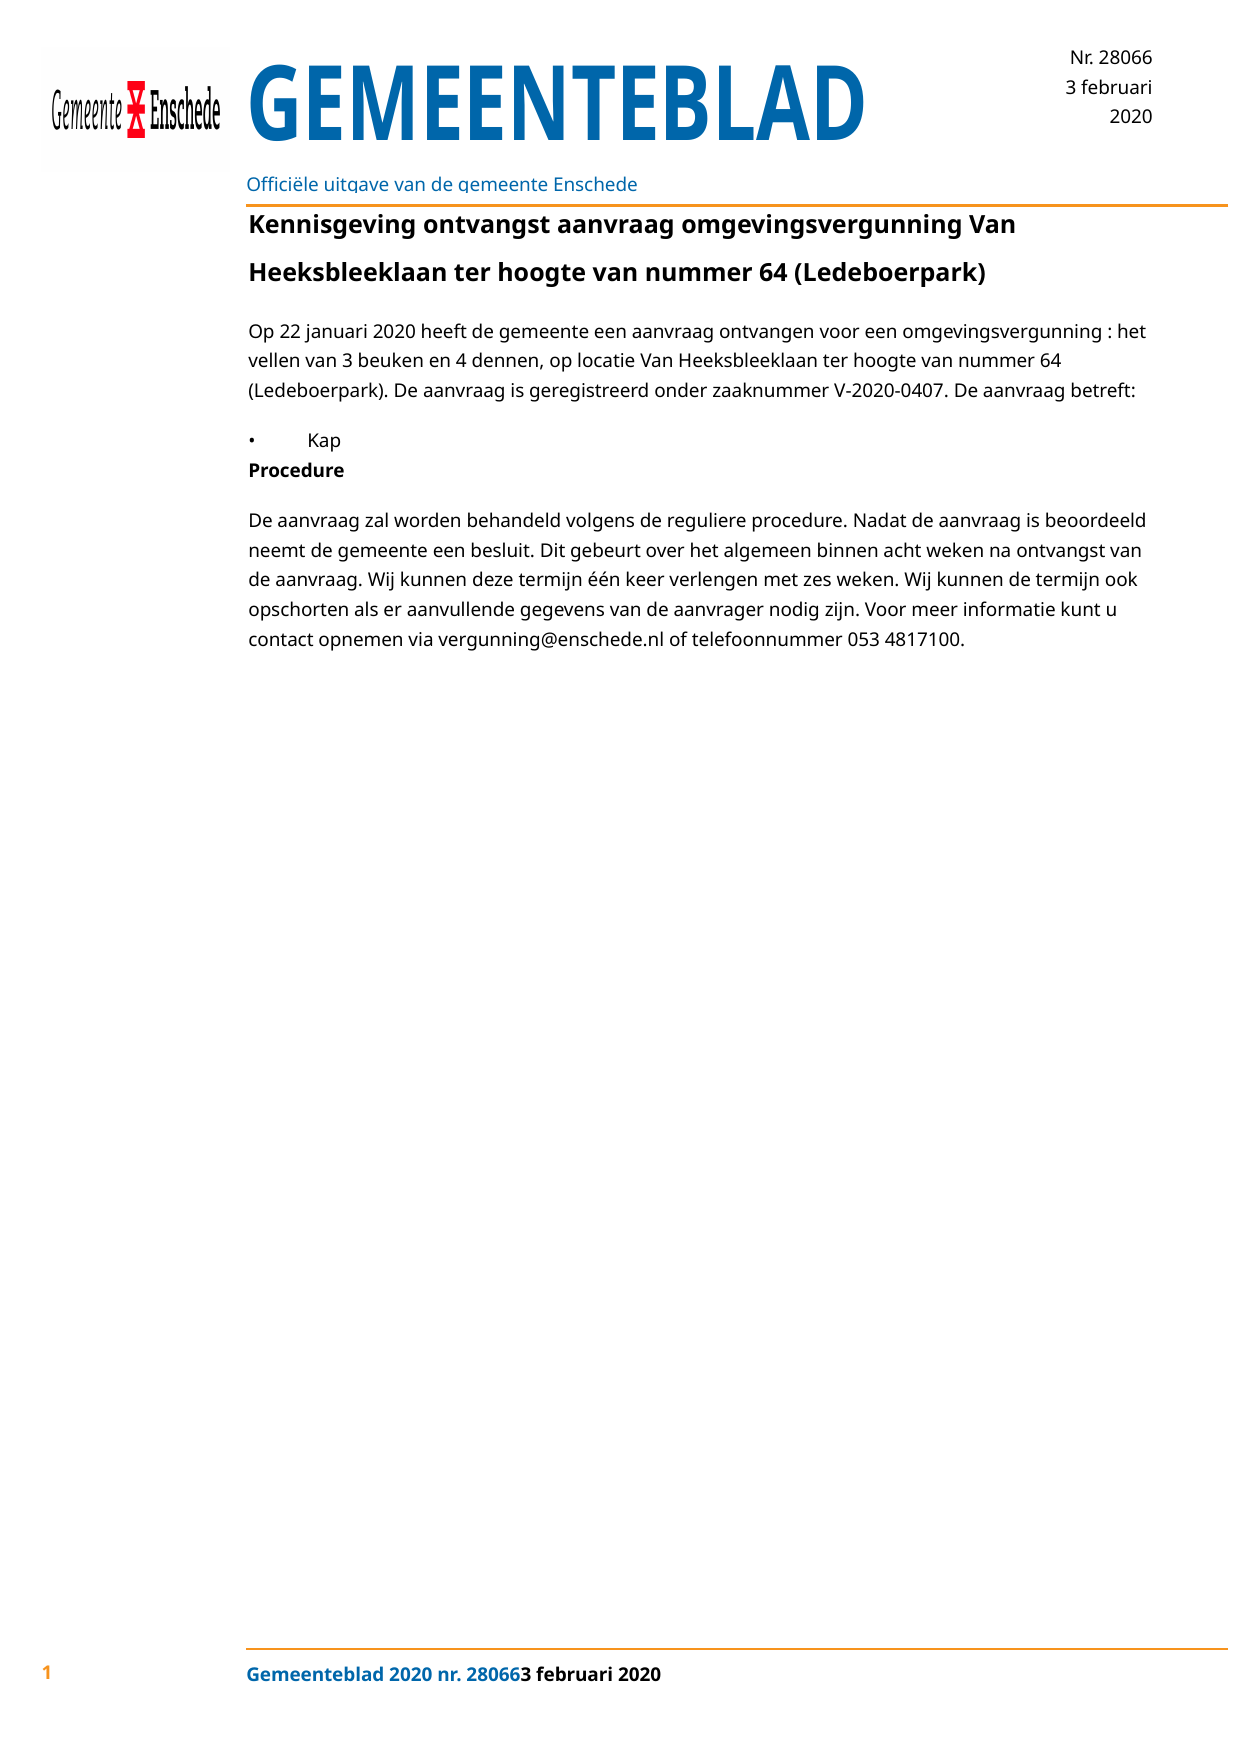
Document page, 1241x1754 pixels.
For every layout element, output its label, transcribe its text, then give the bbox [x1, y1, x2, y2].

text Kennisgeving ontvangst aanvraag omgevingsvergunning Van Heeksbleeklaan ter hoogte van nummer 64 (Ledeboerpark) [248, 207, 1152, 288]
text Op 22 januari 2020 heeft de gemeente een aanvraag ontvangen voor een omgevingsvergunning : het vellen van 3 beuken en 4 dennen, op locatie Van Heeksbleeklaan ter hoogte van nummer 64 (Ledeboerpark). De aanvraag is geregistreerd onder zaaknummer V-2020-0407. De aanvraag betreft: [248, 318, 1152, 403]
picture [41, 47, 231, 172]
text De aanvraag zal worden behandeld volgens de reguliere procedure. Nadat de aanvraag is beoordeeld neemt de gemeente een besluit. Dit gebeurt over het algemeen binnen acht weken na ontvangst van de aanvraag. Wij kunnen deze termijn één keer verlengen met zes weken. Wij kunnen de termijn ook opschorten als er aanvullende gegevens van de aanvrager nodig zijn. Voor meer informatie kunt u contact opnemen via vergunning@enschede.nl of telefoonnummer 053 4817100. [248, 507, 1152, 652]
list Kap [248, 427, 1152, 453]
text Procedure [248, 457, 1152, 483]
